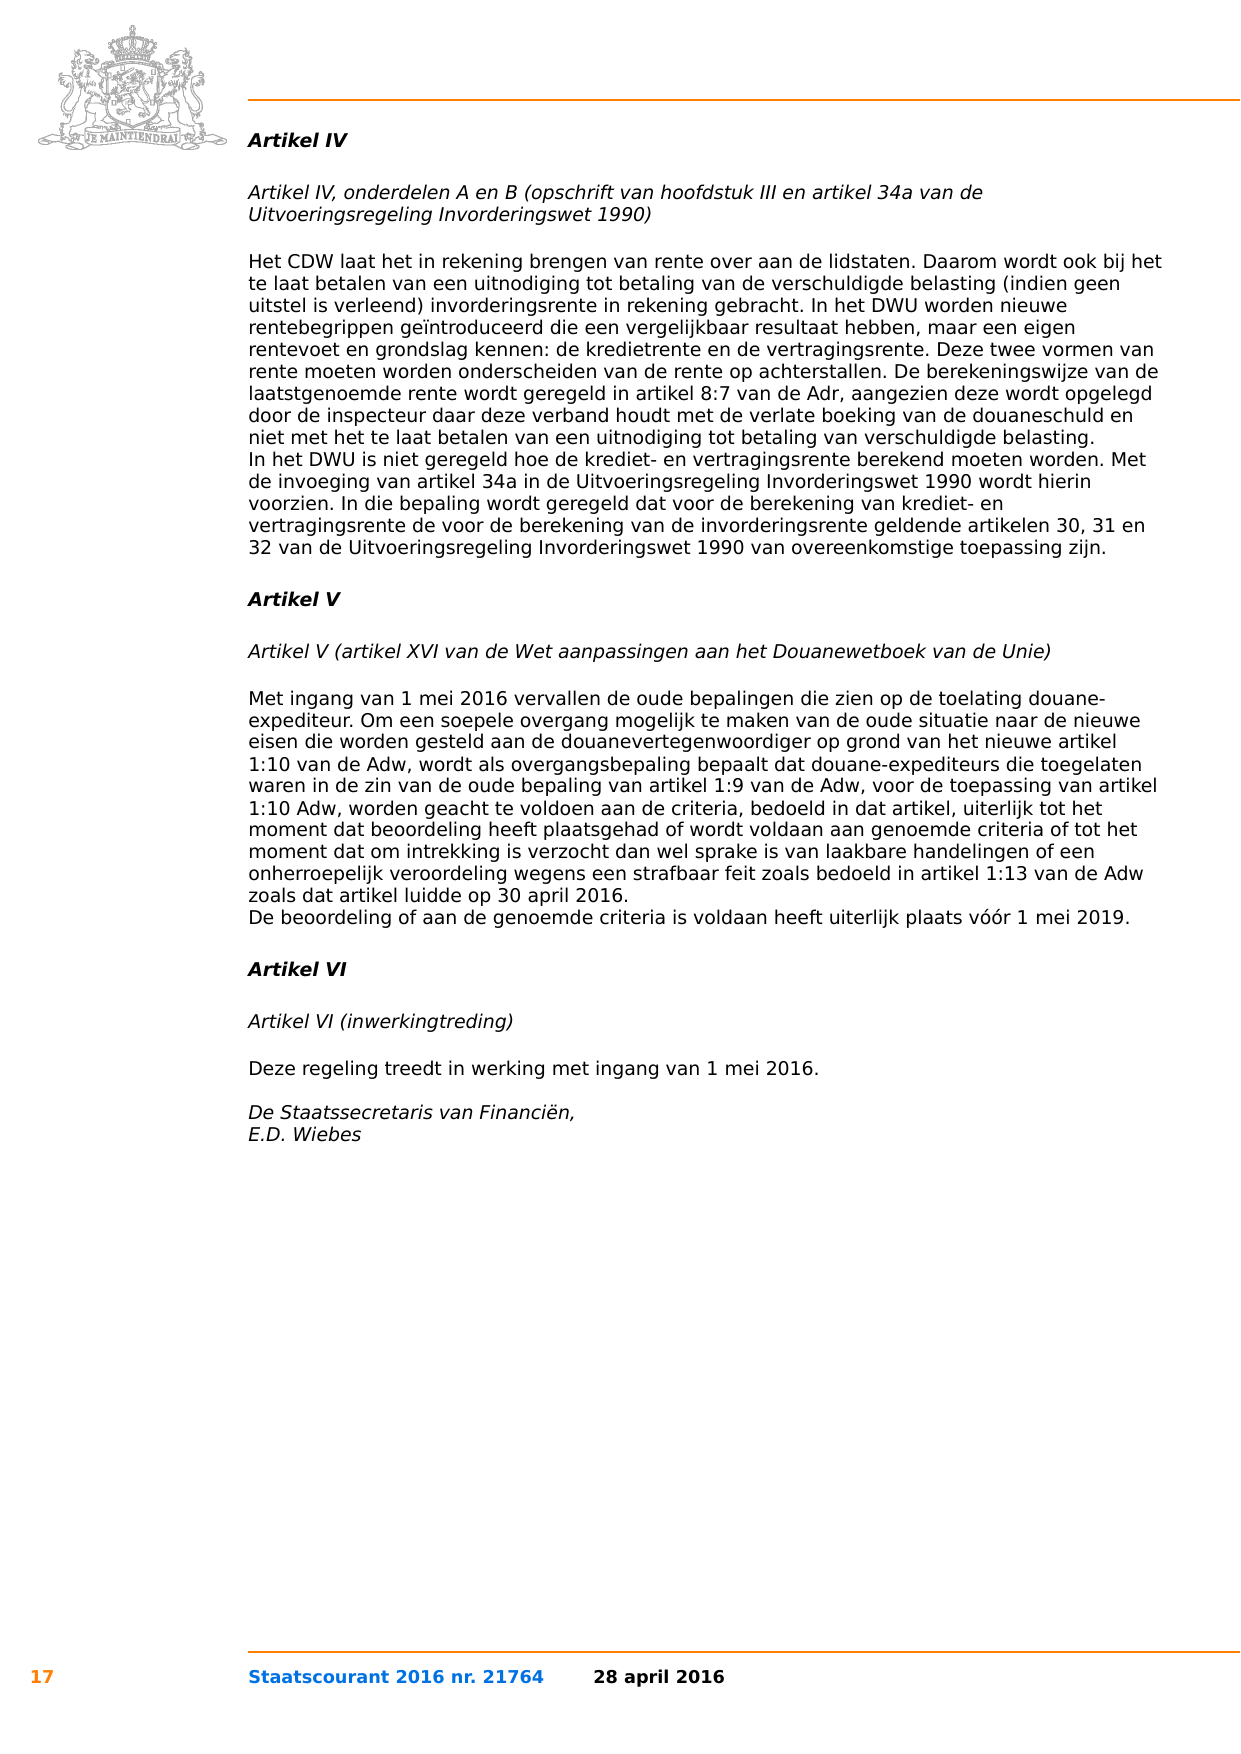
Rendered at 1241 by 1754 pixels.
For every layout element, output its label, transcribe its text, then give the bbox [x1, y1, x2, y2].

text Het CDW laat het in rekening brengen van rente over aan de lidstaten. Daarom wordt ook bij het te laat betalen van een uitnodiging tot betaling van de verschuldigde belasting (indien geen uitstel is verleend) invorderingsrente in rekening gebracht. In het DWU worden nieuwe rentebegrippen geïntroduceerd die een vergelijkbaar resultaat hebben, maar een eigen rentevoet en grondslag kennen: de kredietrente en de vertragingsrente. Deze twee vormen van rente moeten worden onderscheiden van de rente op achterstallen. De berekeningswijze van de laatstgenoemde rente wordt geregeld in artikel 8:7 van de Adr, aangezien deze wordt opgelegd door de inspecteur daar deze verband houdt met de verlate boeking van de douaneschuld en niet met het te laat betalen van een uitnodiging tot betaling van verschuldigde belasting. [248, 251, 1163, 449]
subtitle Artikel VI [248, 959, 1163, 981]
subtitle Artikel V [248, 588, 1163, 611]
text Met ingang van 1 mei 2016 vervallen de oude bepalingen die zien op de toelating douane-expediteur. Om een soepele overgang mogelijk te maken van de oude situatie naar de nieuwe eisen die worden gesteld aan de douanevertegenwoordiger op grond van het nieuwe artikel 1:10 van de Adw, wordt als overgangsbepaling bepaalt dat douane-expediteurs die toegelaten waren in de zin van de oude bepaling van artikel 1:9 van de Adw, voor de toepassing van artikel 1:10 Adw, worden geacht te voldoen aan de criteria, bedoeld in dat artikel, uiterlijk tot het moment dat beoordeling heeft plaatsgehad of wordt voldaan aan genoemde criteria of tot het moment dat om intrekking is verzocht dan wel sprake is van laakbare handelingen of een onherroepelijk veroordeling wegens een strafbaar feit zoals bedoeld in artikel 1:13 van de Adw zoals dat artikel luidde op 30 april 2016. [248, 687, 1163, 907]
subtitle Artikel VI (inwerkingtreding) [248, 1011, 1163, 1033]
text In het DWU is niet geregeld hoe de krediet- en vertragingsrente berekend moeten worden. Met de invoeging van artikel 34a in de Uitvoeringsregeling Invorderingswet 1990 wordt hierin voorzien. In die bepaling wordt geregeld dat voor de berekening van krediet- en vertragingsrente de voor de berekening van de invorderingsrente geldende artikelen 30, 31 en 32 van de Uitvoeringsregeling Invorderingswet 1990 van overeenkomstige toepassing zijn. [248, 449, 1163, 558]
subtitle Artikel V (artikel XVI van de Wet aanpassingen aan het Douanewetboek van de Unie) [248, 641, 1163, 662]
picture [38, 25, 227, 150]
subtitle Artikel IV, onderdelen A en B (opschrift van hoofdstuk III en artikel 34a van de Uitvoeringsregeling Invorderingswet 1990) [248, 182, 1163, 226]
text De Staatssecretaris van Financiën, E.D. Wiebes [248, 1102, 1163, 1146]
subtitle Artikel IV [248, 130, 1163, 152]
text De beoordeling of aan de genoemde criteria is voldaan heeft uiterlijk plaats vóór 1 mei 2019. [248, 907, 1163, 929]
text Deze regeling treedt in werking met ingang van 1 mei 2016. [248, 1058, 1163, 1080]
